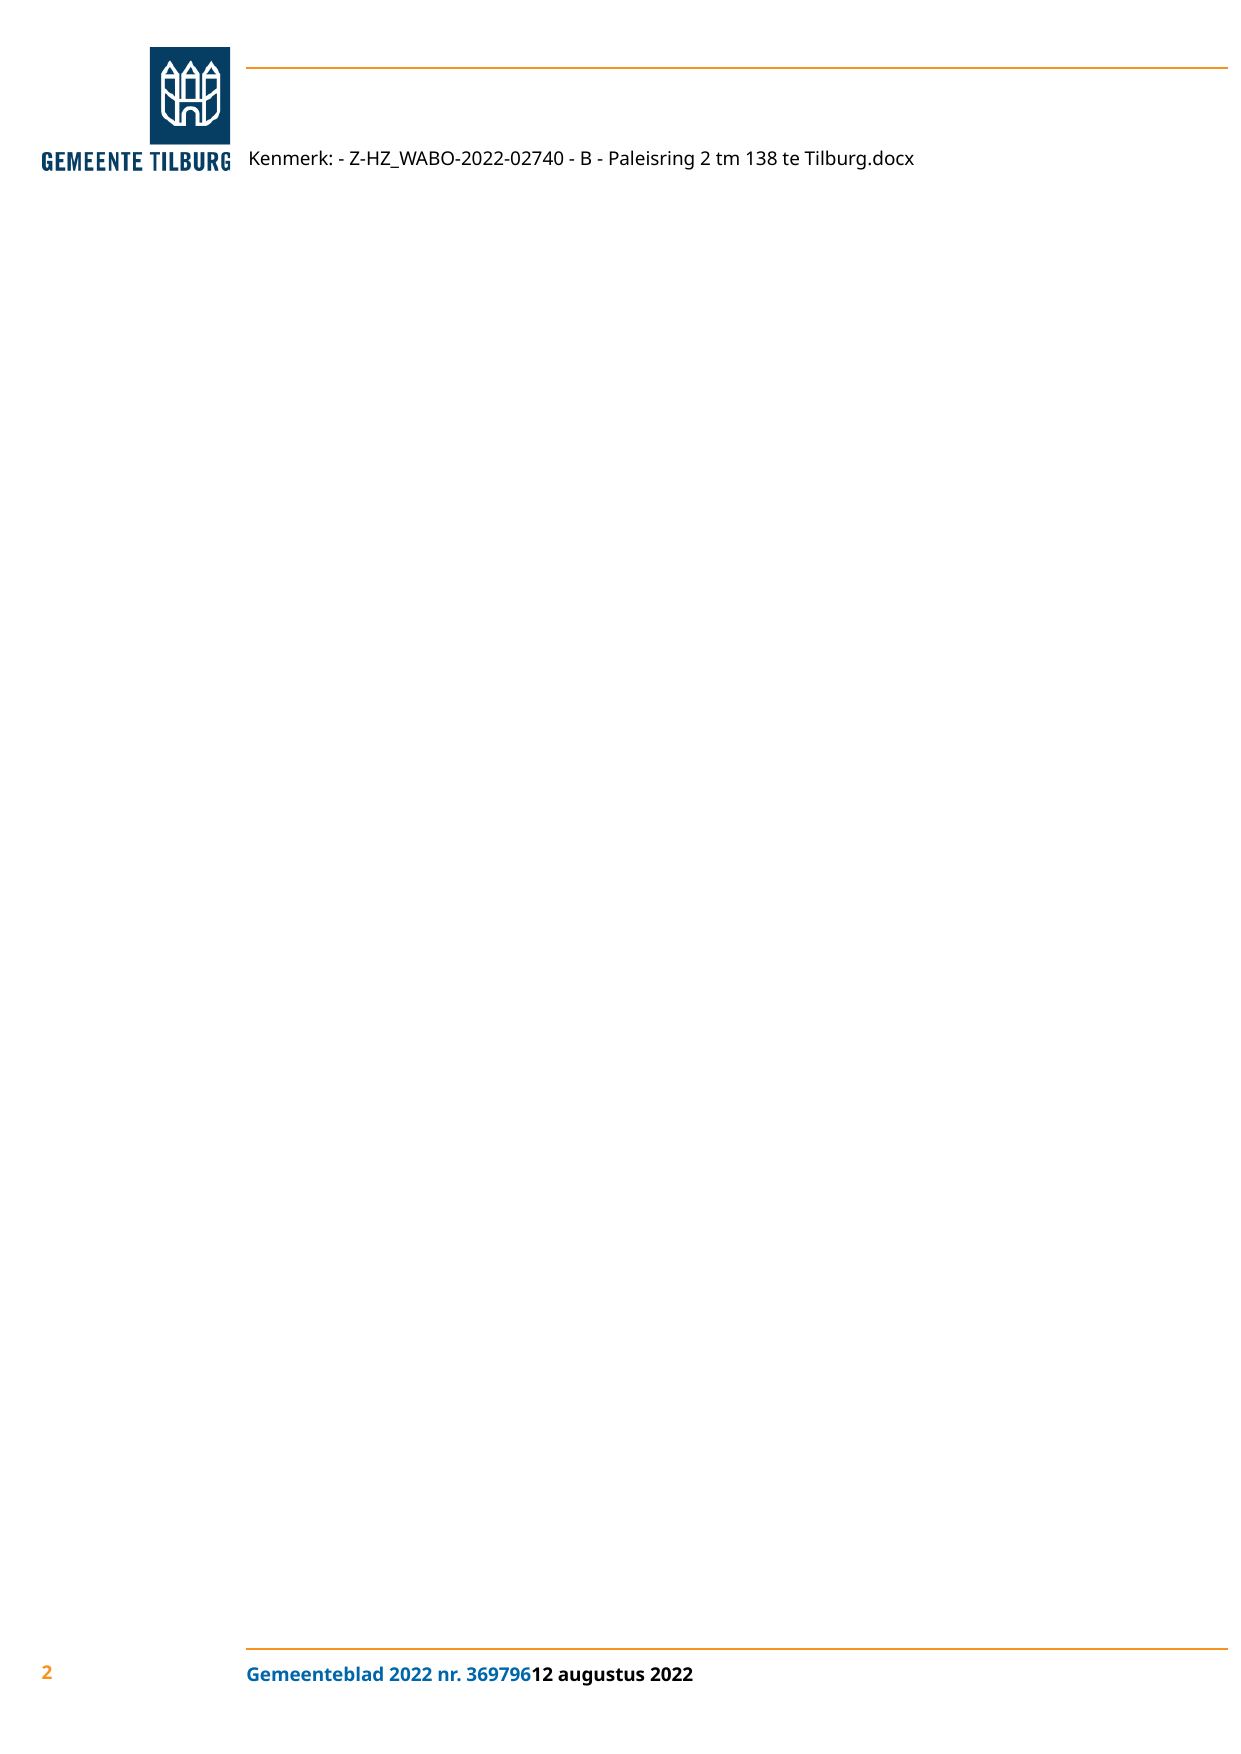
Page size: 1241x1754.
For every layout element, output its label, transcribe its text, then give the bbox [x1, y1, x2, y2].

picture [41, 47, 231, 172]
text Kenmerk: - Z-HZ_WABO-2022-02740 - B - Paleisring 2 tm 138 te Tilburg.docx [248, 145, 1152, 171]
